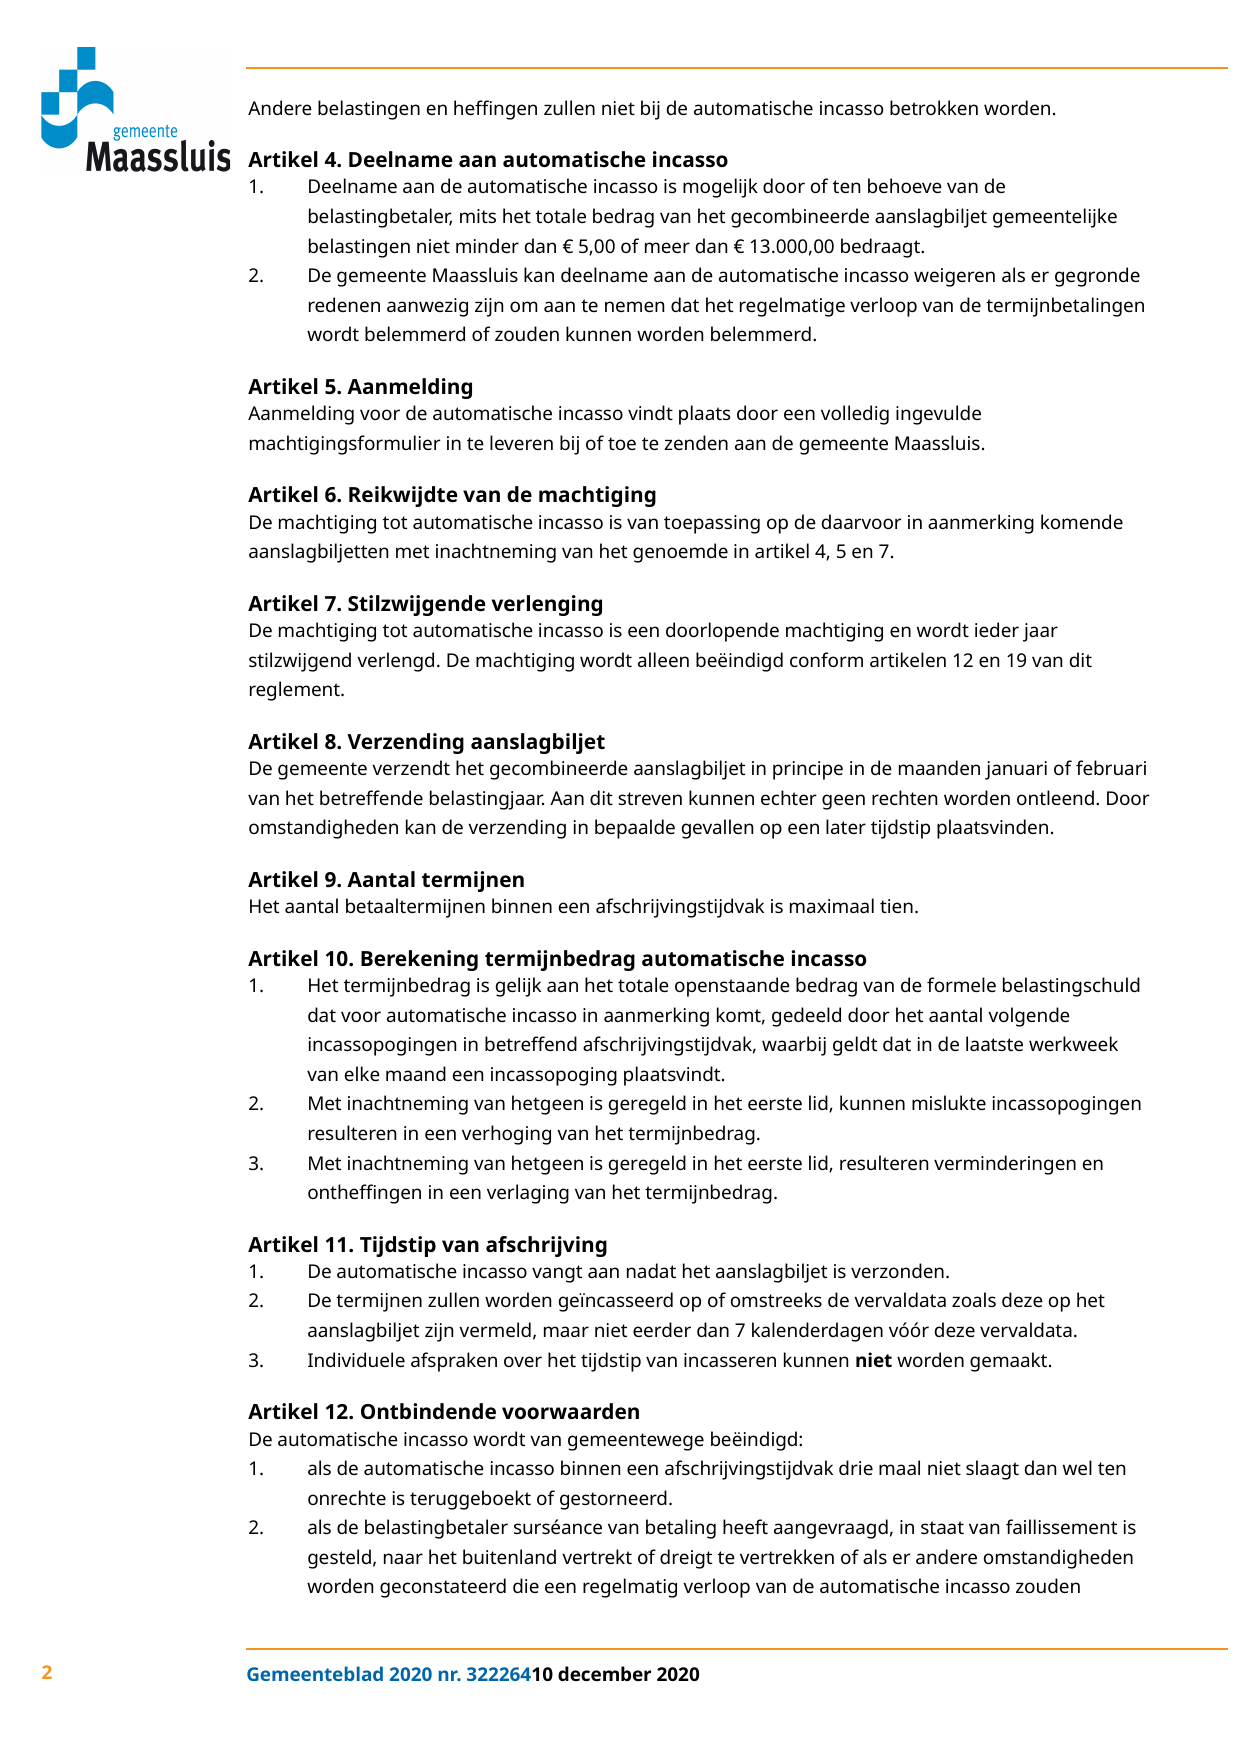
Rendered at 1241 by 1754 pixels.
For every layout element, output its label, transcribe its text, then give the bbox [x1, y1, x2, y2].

picture [41, 47, 231, 172]
list Met inachtneming van hetgeen is geregeld in het eerste lid, resulteren verminderingen en ontheffingen in een verlaging van het termijnbedrag. [248, 1150, 1152, 1205]
text Andere belastingen en heffingen zullen niet bij de automatische incasso betrokken worden. [248, 95, 1152, 121]
picture [41, 47, 77, 92]
text De automatische incasso wordt van gemeentewege beëindigd: [248, 1426, 1152, 1451]
list Het termijnbedrag is gelijk aan het totale openstaande bedrag van de formele belastingschuld dat voor automatische incasso in aanmerking komt, gedeeld door het aantal volgende incassopogingen in betreffend afschrijvingstijdvak, waarbij geldt dat in de laatste werkweek van elke maand een incassopoging plaatsvindt. [248, 972, 1152, 1087]
text Artikel 5. Aanmelding [248, 372, 1152, 400]
text Het aantal betaaltermijnen binnen een afschrijvingstijdvak is maximaal tien. [248, 893, 1152, 919]
list als de belastingbetaler surséance van betaling heeft aangevraagd, in staat van faillissement is gesteld, naar het buitenland vertrekt of dreigt te vertrekken of als er andere omstandigheden worden geconstateerd die een regelmatig verloop van de automatische incasso zouden [248, 1514, 1152, 1599]
list De gemeente Maassluis kan deelname aan de automatische incasso weigeren als er gegronde redenen aanwezig zijn om aan te nemen dat het regelmatige verloop van de termijnbetalingen wordt belemmerd of zouden kunnen worden belemmerd. [248, 262, 1152, 347]
text Artikel 6. Reikwijdte van de machtiging [248, 480, 1152, 509]
list als de automatische incasso binnen een afschrijvingstijdvak drie maal niet slaagt dan wel ten onrechte is teruggeboekt of gestorneerd. [248, 1455, 1152, 1511]
text De machtiging tot automatische incasso is een doorlopende machtiging en wordt ieder jaar stilzwijgend verlengd. De machtiging wordt alleen beëindigd conform artikelen 12 en 19 van dit reglement. [248, 617, 1152, 702]
text De gemeente verzendt het gecombineerde aanslagbiljet in principe in de maanden januari of februari van het betreffende belastingjaar. Aan dit streven kunnen echter geen rechten worden ontleend. Door omstandigheden kan de verzending in bepaalde gevallen op een later tijdstip plaatsvinden. [248, 755, 1152, 840]
list De automatische incasso vangt aan nadat het aanslagbiljet is verzonden. [248, 1258, 1152, 1284]
text Artikel 11. Tijdstip van afschrijving [248, 1230, 1152, 1258]
text Artikel 8. Verzending aanslagbiljet [248, 727, 1152, 755]
text Aanmelding voor de automatische incasso vindt plaats door een volledig ingevulde machtigingsformulier in te leveren bij of toe te zenden aan de gemeente Maassluis. [248, 400, 1152, 456]
text De machtiging tot automatische incasso is van toepassing op de daarvoor in aanmerking komende aanslagbiljetten met inachtneming van het genoemde in artikel 4, 5 en 7. [248, 509, 1152, 564]
list Deelname aan de automatische incasso is mogelijk door of ten behoeve van de belastingbetaler, mits het totale bedrag van het gecombineerde aanslagbiljet gemeentelijke belastingen niet minder dan € 5,00 of meer dan € 13.000,00 bedraagt. [248, 174, 1152, 258]
text Artikel 12. Ontbindende voorwaarden [248, 1397, 1152, 1426]
list Individuele afspraken over het tijdstip van incasseren kunnen niet worden gemaakt. [248, 1347, 1152, 1373]
text Artikel 4. Deelname aan automatische incasso [248, 145, 1152, 174]
list Met inachtneming van hetgeen is geregeld in het eerste lid, kunnen mislukte incassopogingen resulteren in een verhoging van het termijnbedrag. [248, 1091, 1152, 1146]
text Artikel 7. Stilzwijgende verlenging [248, 589, 1152, 617]
text Artikel 9. Aantal termijnen [248, 865, 1152, 893]
list De termijnen zullen worden geïncasseerd op of omstreeks de vervaldata zoals deze op het aanslagbiljet zijn vermeld, maar niet eerder dan 7 kalenderdagen vóór deze vervaldata. [248, 1288, 1152, 1343]
text Artikel 10. Berekening termijnbedrag automatische incasso [248, 944, 1152, 972]
